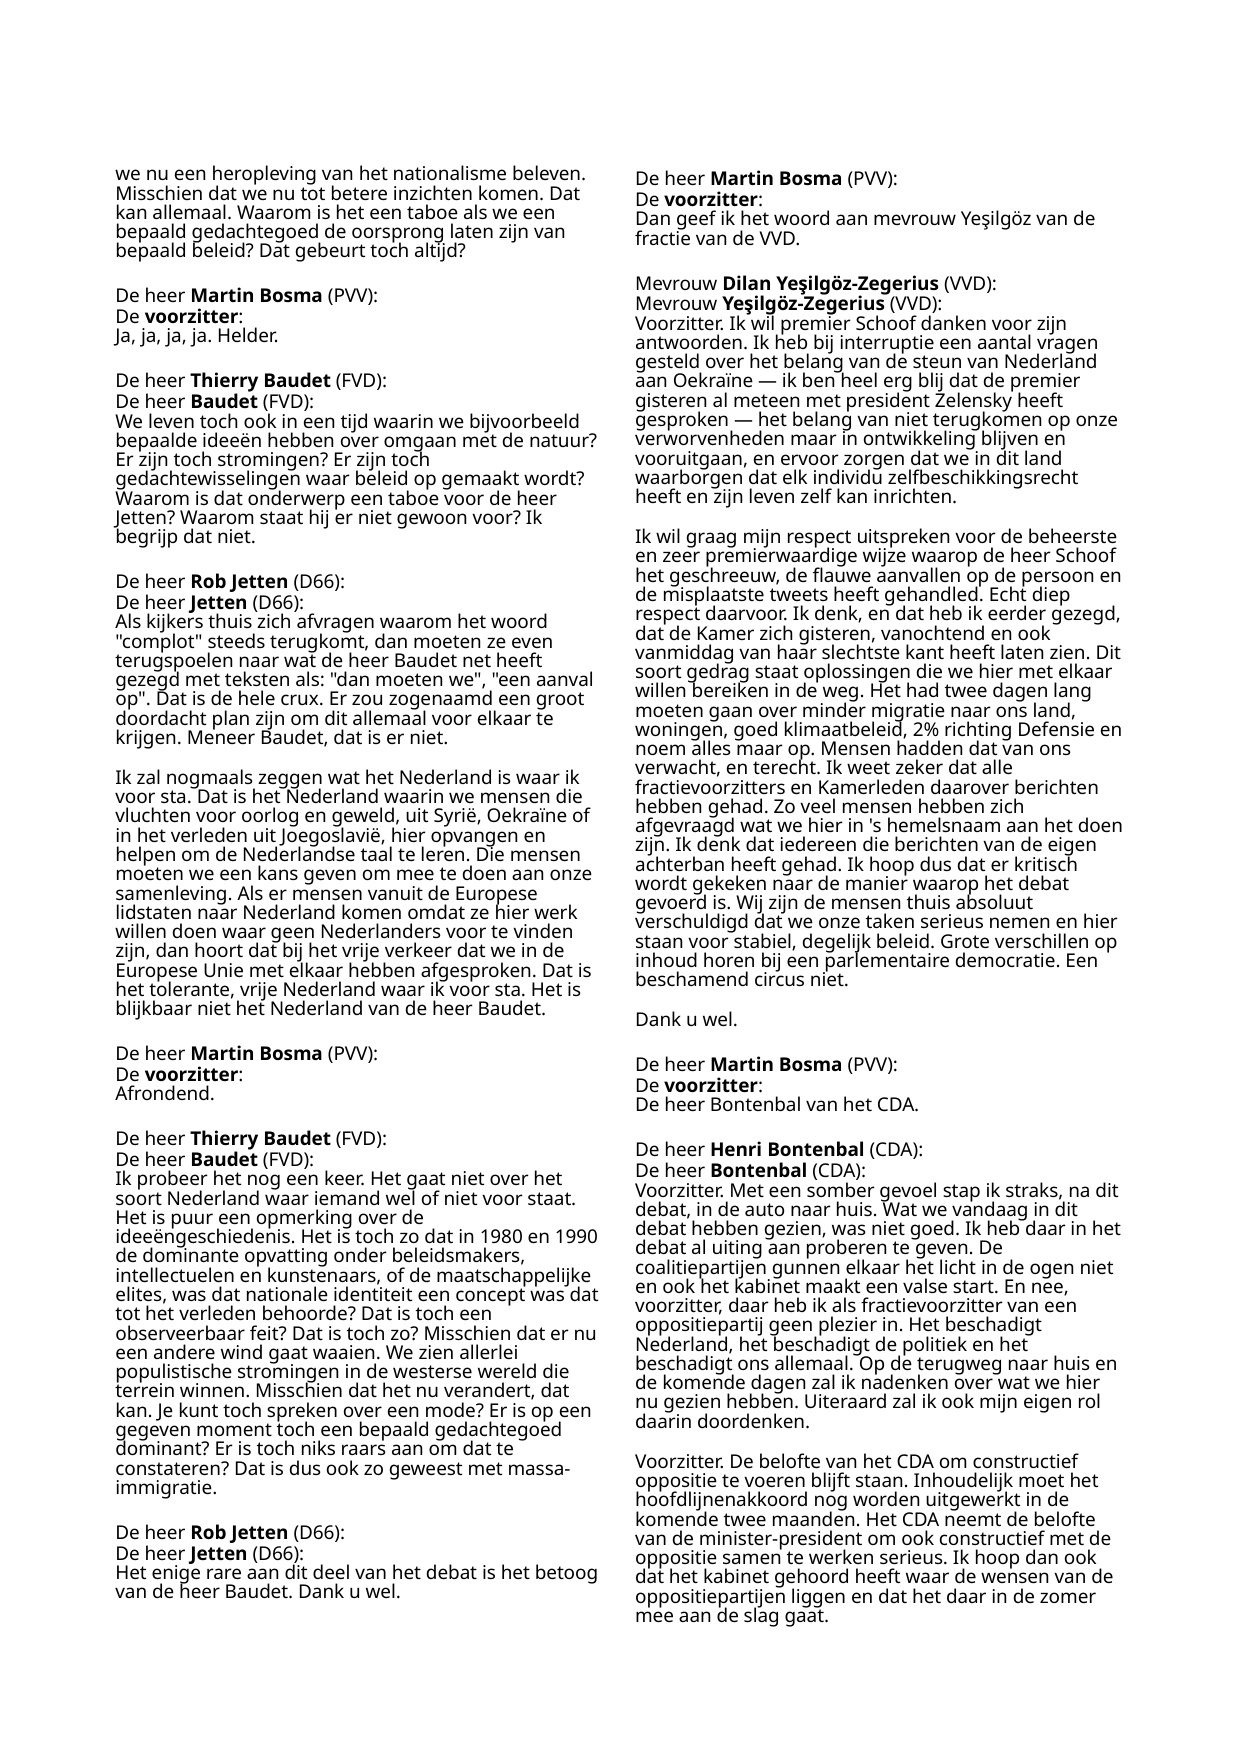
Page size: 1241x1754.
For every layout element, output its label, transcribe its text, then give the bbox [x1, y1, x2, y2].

text De heer Rob Jetten (D66): [115, 1519, 605, 1544]
text Ik probeer het nog een keer. Het gaat niet over het soort Nederland waar iemand wel of niet voor staat. Het is puur een opmerking over de ideeëngeschiedenis. Het is toch zo dat in 1980 en 1990 de dominante opvatting onder beleidsmakers, intellectuelen en kunstenaars, of de maatschappelijke elites, was dat nationale identiteit een concept was dat tot het verleden behoorde? Dat is toch een observeerbaar feit? Dat is toch zo? Misschien dat er nu een andere wind gaat waaien. We zien allerlei populistische stromingen in de westerse wereld die terrein winnen. Misschien dat het nu verandert, dat kan. Je kunt toch spreken over een mode? Er is op een gegeven moment toch een bepaald gedachtegoed dominant? Er is toch niks raars aan om dat te constateren? Dat is dus ook zo geweest met massa-immigratie. [115, 1170, 605, 1498]
text De heer Baudet (FVD): [115, 1151, 605, 1170]
text Mevrouw Yeşilgöz-Zegerius (VVD): [635, 295, 1125, 315]
text De heer Bontenbal van het CDA. [635, 1096, 1125, 1116]
text De heer Martin Bosma (PVV): [635, 1051, 1125, 1077]
text De heer Baudet (FVD): [115, 393, 605, 413]
text De voorzitter: [635, 191, 1125, 210]
text De heer Henri Bontenbal (CDA): [635, 1137, 1125, 1162]
text Dan geef ik het woord aan mevrouw Yeşilgöz van de fractie van de VVD. [635, 210, 1125, 249]
text Voorzitter. Met een somber gevoel stap ik straks, na dit debat, in de auto naar huis. Wat we vandaag in dit debat hebben gezien, was niet goed. Ik heb daar in het debat al uiting aan proberen te geven. De coalitiepartijen gunnen elkaar het licht in de ogen niet en ook het kabinet maakt een valse start. En nee, voorzitter, daar heb ik als fractievoorzitter van een oppositiepartij geen plezier in. Het beschadigt Nederland, het beschadigt de politiek en het beschadigt ons allemaal. Op de terugweg naar huis en de komende dagen zal ik nadenken over wat we hier nu gezien hebben. Uiteraard zal ik ook mijn eigen rol daarin doordenken. [635, 1182, 1125, 1432]
text De heer Thierry Baudet (FVD): [115, 1125, 605, 1151]
text Ik wil graag mijn respect uitspreken voor de beheerste en zeer premierwaardige wijze waarop de heer Schoof het geschreeuw, de flauwe aanvallen op de persoon en de misplaatste tweets heeft gehandled. Echt diep respect daarvoor. Ik denk, en dat heb ik eerder gezegd, dat de Kamer zich gisteren, vanochtend en ook vanmiddag van haar slechtste kant heeft laten zien. Dit soort gedrag staat oplossingen die we hier met elkaar willen bereiken in de weg. Het had twee dagen lang moeten gaan over minder migratie naar ons land, woningen, goed klimaatbeleid, 2% richting Defensie en noem alles maar op. Mensen hadden dat van ons verwacht, en terecht. Ik weet zeker dat alle fractievoorzitters en Kamerleden daarover berichten hebben gehad. Zo veel mensen hebben zich afgevraagd wat we hier in 's hemelsnaam aan het doen zijn. Ik denk dat iedereen die berichten van de eigen achterban heeft gehad. Ik hoop dus dat er kritisch wordt gekeken naar de manier waarop het debat gevoerd is. Wij zijn de mensen thuis absoluut verschuldigd dat we onze taken serieus nemen en hier staan voor stabiel, degelijk beleid. Grote verschillen op inhoud horen bij een parlementaire democratie. Een beschamend circus niet. [635, 528, 1125, 991]
text De heer Martin Bosma (PVV): [115, 1040, 605, 1066]
text De heer Martin Bosma (PVV): [115, 282, 605, 308]
text Voorzitter. De belofte van het CDA om constructief oppositie te voeren blijft staan. Inhoudelijk moet het hoofdlijnenakkoord nog worden uitgewerkt in de komende twee maanden. Het CDA neemt de belofte van de minister-president om ook constructief met de oppositie samen te werken serieus. Ik hoop dan ook dat het kabinet gehoord heeft waar de wensen van de oppositiepartijen liggen en dat het daar in de zomer mee aan de slag gaat. [635, 1453, 1125, 1626]
text De voorzitter: [115, 308, 605, 327]
text Voorzitter. Ik wil premier Schoof danken voor zijn antwoorden. Ik heb bij interruptie een aantal vragen gesteld over het belang van de steun van Nederland aan Oekraïne — ik ben heel erg blij dat de premier gisteren al meteen met president Zelensky heeft gesproken — het belang van niet terugkomen op onze verworvenheden maar in ontwikkeling blijven en vooruitgaan, en ervoor zorgen dat we in dit land waarborgen dat elk individu zelfbeschikkingsrecht heeft en zijn leven zelf kan inrichten. [635, 315, 1125, 507]
text De voorzitter: [635, 1077, 1125, 1096]
text We leven toch ook in een tijd waarin we bijvoorbeeld bepaalde ideeën hebben over omgaan met de natuur? Er zijn toch stromingen? Er zijn toch gedachtewisselingen waar beleid op gemaakt wordt? Waarom is dat onderwerp een taboe voor de heer Jetten? Waarom staat hij er niet gewoon voor? Ik begrijp dat niet. [115, 413, 605, 547]
text Mevrouw Dilan Yeşilgöz-Zegerius (VVD): [635, 270, 1125, 295]
text Ja, ja, ja, ja. Helder. [115, 327, 605, 347]
text De voorzitter: [115, 1066, 605, 1085]
text we nu een heropleving van het nationalisme beleven. Misschien dat we nu tot betere inzichten komen. Dat kan allemaal. Waarom is het een taboe als we een bepaald gedachtegoed de oorsprong laten zijn van bepaald beleid? Dat gebeurt toch altijd? [115, 165, 605, 262]
text Als kijkers thuis zich afvragen waarom het woord "complot" steeds terugkomt, dan moeten ze even terugspoelen naar wat de heer Baudet net heeft gezegd met teksten als: "dan moeten we", "een aanval op". Dat is de hele crux. Er zou zogenaamd een groot doordacht plan zijn om dit allemaal voor elkaar te krijgen. Meneer Baudet, dat is er niet. [115, 613, 605, 748]
text Het enige rare aan dit deel van het debat is het betoog van de heer Baudet. Dank u wel. [115, 1564, 605, 1602]
text De heer Rob Jetten (D66): [115, 568, 605, 594]
text Dank u wel. [635, 1011, 1125, 1031]
text De heer Jetten (D66): [115, 1544, 605, 1564]
text Afrondend. [115, 1085, 605, 1104]
text De heer Thierry Baudet (FVD): [115, 368, 605, 393]
text De heer Bontenbal (CDA): [635, 1162, 1125, 1182]
text De heer Jetten (D66): [115, 594, 605, 613]
text Ik zal nogmaals zeggen wat het Nederland is waar ik voor sta. Dat is het Nederland waarin we mensen die vluchten voor oorlog en geweld, uit Syrië, Oekraïne of in het verleden uit Joegoslavië, hier opvangen en helpen om de Nederlandse taal te leren. Die mensen moeten we een kans geven om mee te doen aan onze samenleving. Als er mensen vanuit de Europese lidstaten naar Nederland komen omdat ze hier werk willen doen waar geen Nederlanders voor te vinden zijn, dan hoort dat bij het vrije verkeer dat we in de Europese Unie met elkaar hebben afgesproken. Dat is het tolerante, vrije Nederland waar ik voor sta. Het is blijkbaar niet het Nederland van de heer Baudet. [115, 769, 605, 1019]
text De heer Martin Bosma (PVV): [635, 165, 1125, 191]
